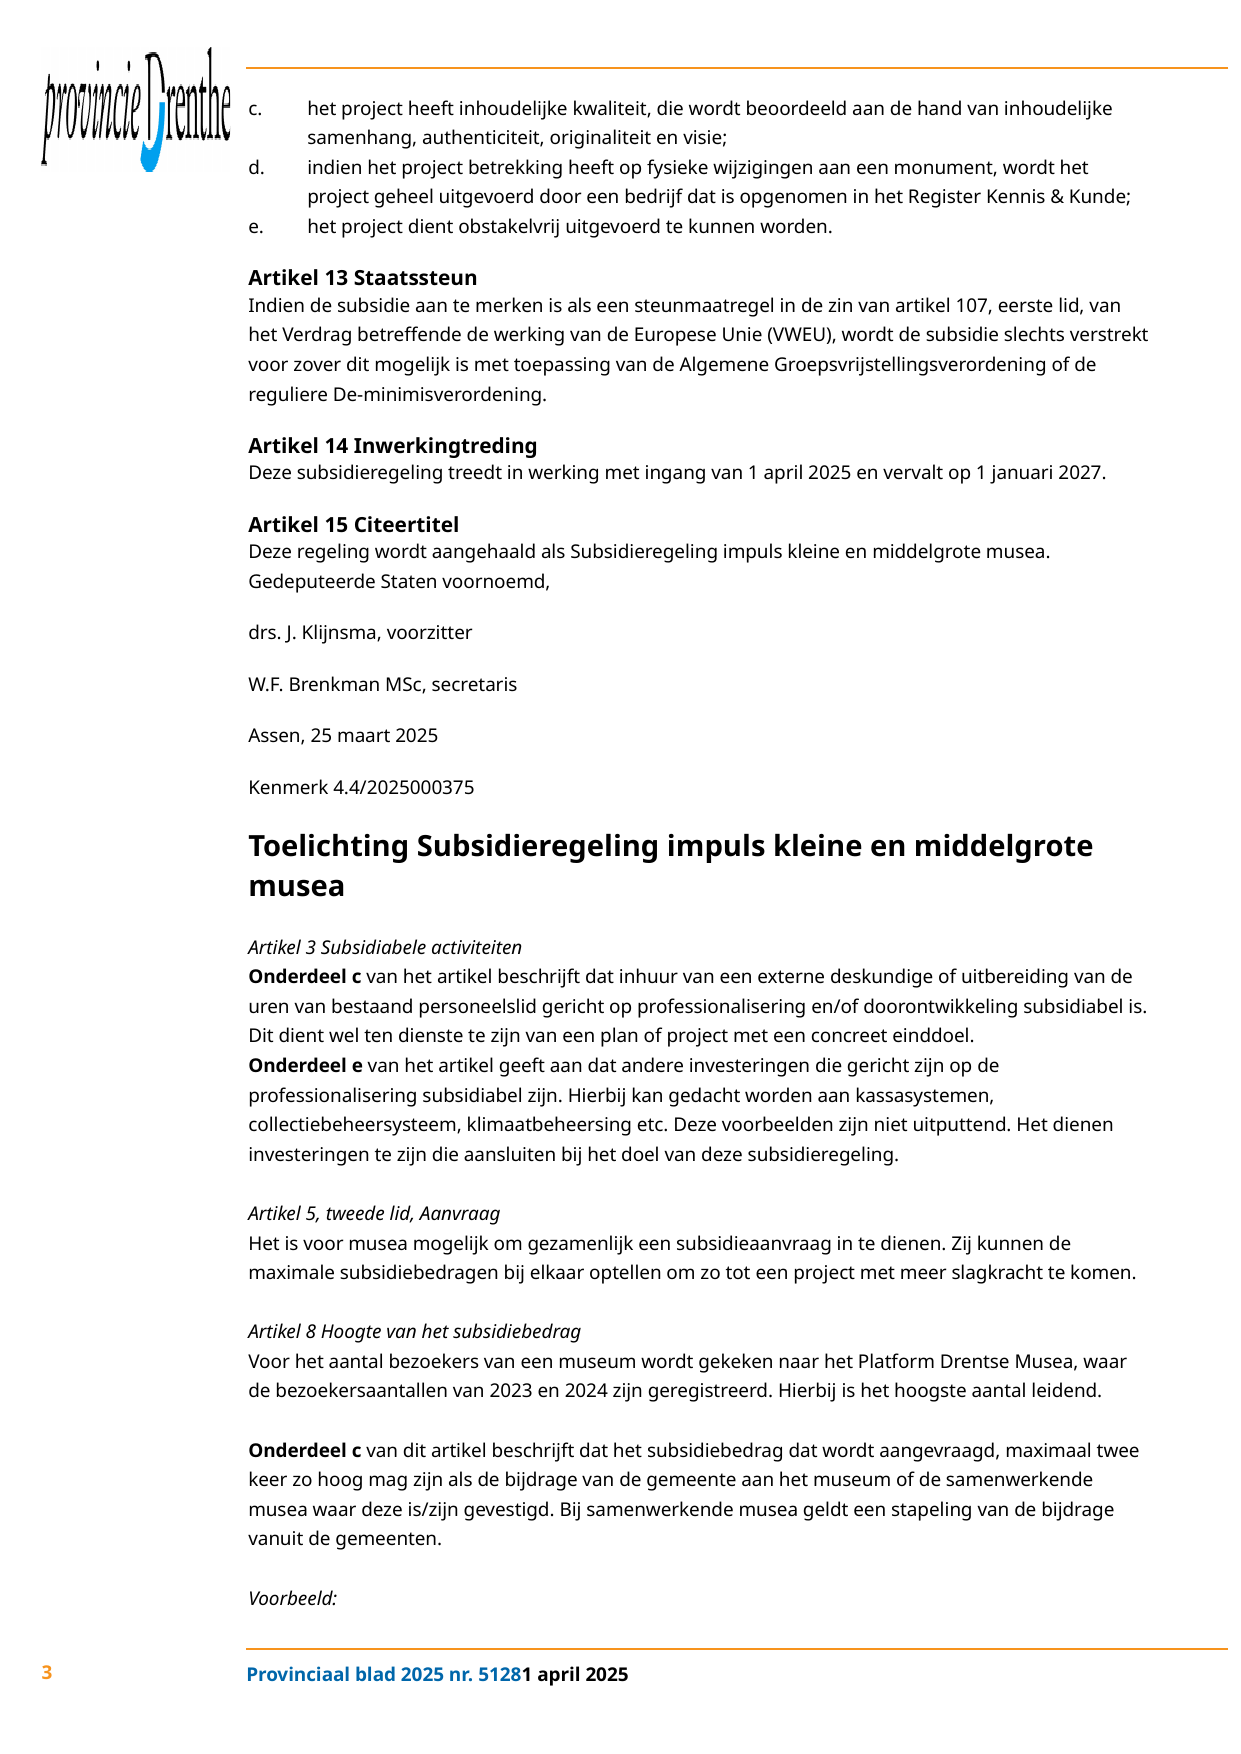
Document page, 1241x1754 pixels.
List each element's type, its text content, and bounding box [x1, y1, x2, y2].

text Toelichting Subsidieregeling impuls kleine en middelgrote musea [248, 825, 1152, 905]
list het project dient obstakelvrij uitgevoerd te kunnen worden. [248, 213, 1152, 239]
text Deze regeling wordt aangehaald als Subsidieregeling impuls kleine en middelgrote musea. [248, 538, 1152, 564]
text Artikel 15 Citeertitel [248, 510, 1152, 538]
list het project heeft inhoudelijke kwaliteit, die wordt beoordeeld aan de hand van inhoudelijke samenhang, authenticiteit, originaliteit en visie; [248, 95, 1152, 150]
text Artikel 3 Subsidiabele activiteiten [248, 934, 1152, 959]
text Deze subsidieregeling treedt in werking met ingang van 1 april 2025 en vervalt op 1 januari 2027. [248, 459, 1152, 485]
picture [41, 47, 231, 172]
text Kenmerk 4.4/2025000375 [248, 774, 1152, 799]
text Artikel 5, tweede lid, Aanvraag [248, 1200, 1152, 1226]
text Onderdeel c van het artikel beschrijft dat inhuur van een externe deskundige of uitbereiding van de uren van bestaand personeelslid gericht op professionalisering en/of doorontwikkeling subsidiabel is. Dit dient wel ten dienste te zijn van een plan of project met een concreet einddoel. [248, 963, 1152, 1048]
text Artikel 14 Inwerkingtreding [248, 431, 1152, 459]
text Voorbeeld: [248, 1585, 1152, 1610]
text Het is voor musea mogelijk om gezamenlijk een subsidieaanvraag in te dienen. Zij kunnen de maximale subsidiebedragen bij elkaar optellen om zo tot een project met meer slagkracht te komen. [248, 1230, 1152, 1285]
text Indien de subsidie aan te merken is als een steunmaatregel in de zin van artikel 107, eerste lid, van het Verdrag betreffende de werking van de Europese Unie (VWEU), wordt de subsidie slechts verstrekt voor zover dit mogelijk is met toepassing van de Algemene Groepsvrijstellingsverordening of de reguliere De-minimisverordening. [248, 292, 1152, 406]
text Onderdeel e van het artikel geeft aan dat andere investeringen die gericht zijn op de professionalisering subsidiabel zijn. Hierbij kan gedacht worden aan kassasystemen, collectiebeheersysteem, klimaatbeheersing etc. Deze voorbeelden zijn niet uitputtend. Het dienen investeringen te zijn die aansluiten bij het doel van deze subsidieregeling. [248, 1052, 1152, 1167]
text drs. J. Klijnsma, voorzitter [248, 619, 1152, 645]
text Gedeputeerde Staten voornoemd, [248, 568, 1152, 594]
text Assen, 25 maart 2025 [248, 722, 1152, 748]
text Artikel 13 Staatssteun [248, 263, 1152, 292]
text Onderdeel c van dit artikel beschrijft dat het subsidiebedrag dat wordt aangevraagd, maximaal twee keer zo hoog mag zijn als de bijdrage van de gemeente aan het museum of de samenwerkende musea waar deze is/zijn gevestigd. Bij samenwerkende musea geldt een stapeling van de bijdrage vanuit de gemeenten. [248, 1437, 1152, 1551]
text W.F. Brenkman MSc, secretaris [248, 671, 1152, 697]
text Voor het aantal bezoekers van een museum wordt gekeken naar het Platform Drentse Musea, waar de bezoekersaantallen van 2023 en 2024 zijn geregistreerd. Hierbij is het hoogste aantal leidend. [248, 1348, 1152, 1403]
list indien het project betrekking heeft op fysieke wijzigingen aan een monument, wordt het project geheel uitgevoerd door een bedrijf dat is opgenomen in het Register Kennis & Kunde; [248, 154, 1152, 209]
text Artikel 8 Hoogte van het subsidiebedrag [248, 1318, 1152, 1344]
